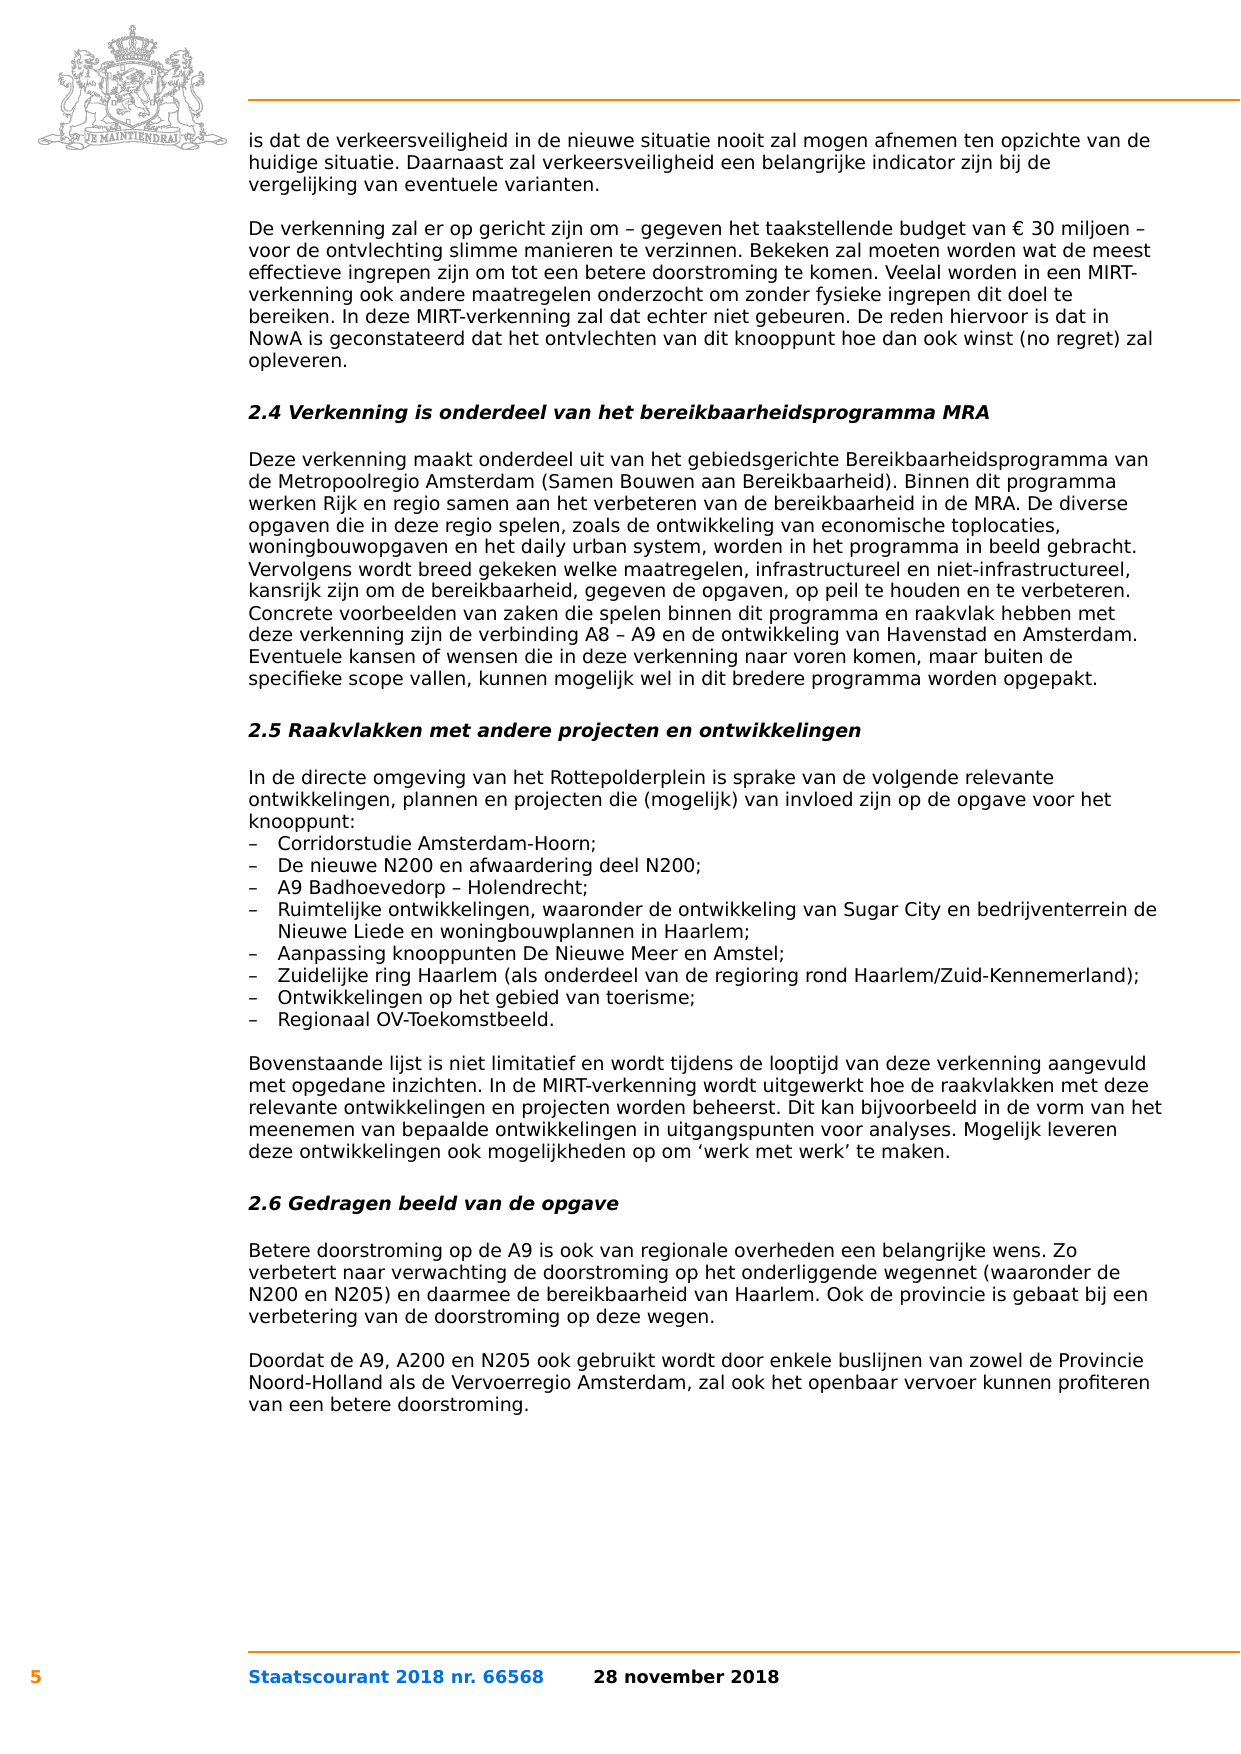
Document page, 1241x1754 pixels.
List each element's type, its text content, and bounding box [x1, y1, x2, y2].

text – A9 Badhoevedorp – Holendrecht; [248, 877, 1163, 899]
text – De nieuwe N200 en afwaardering deel N200; [248, 855, 1163, 877]
text Bovenstaande lijst is niet limitatief en wordt tijdens de looptijd van deze verkenning aangevuld met opgedane inzichten. In de MIRT-verkenning wordt uitgewerkt hoe de raakvlakken met deze relevante ontwikkelingen en projecten worden beheerst. Dit kan bijvoorbeeld in de vorm van het meenemen van bepaalde ontwikkelingen in uitgangspunten voor analyses. Mogelijk leveren deze ontwikkelingen ook mogelijkheden op om ‘werk met werk’ te maken. [248, 1053, 1163, 1163]
text Betere doorstroming op de A9 is ook van regionale overheden een belangrijke wens. Zo verbetert naar verwachting de doorstroming op het onderliggende wegennet (waaronder de N200 en N205) en daarmee de bereikbaarheid van Haarlem. Ook de provincie is gebaat bij een verbetering van de doorstroming op deze wegen. [248, 1240, 1163, 1328]
text Doordat de A9, A200 en N205 ook gebruikt wordt door enkele buslijnen van zowel de Provincie Noord-Holland als de Vervoerregio Amsterdam, zal ook het openbaar vervoer kunnen profiteren van een betere doorstroming. [248, 1349, 1163, 1416]
text – Zuidelijke ring Haarlem (als onderdeel van de regioring rond Haarlem/Zuid-Kennemerland); [248, 965, 1163, 987]
text – Aanpassing knooppunten De Nieuwe Meer en Amstel; [248, 943, 1163, 965]
text In de directe omgeving van het Rottepolderplein is sprake van de volgende relevante ontwikkelingen, plannen en projecten die (mogelijk) van invloed zijn op de opgave voor het knooppunt: [248, 767, 1163, 833]
text – Corridorstudie Amsterdam-Hoorn; [248, 833, 1163, 855]
subtitle 2.5 Raakvlakken met andere projecten en ontwikkelingen [248, 720, 1163, 742]
text – Ruimtelijke ontwikkelingen, waaronder de ontwikkeling van Sugar City en bedrijventerrein de Nieuwe Liede en woningbouwplannen in Haarlem; [248, 899, 1163, 943]
picture [38, 25, 227, 150]
text De verkenning zal er op gericht zijn om – gegeven het taakstellende budget van € 30 miljoen – voor de ontvlechting slimme manieren te verzinnen. Bekeken zal moeten worden wat de meest effectieve ingrepen zijn om tot een betere doorstroming te komen. Veelal worden in een MIRT-verkenning ook andere maatregelen onderzocht om zonder fysieke ingrepen dit doel te bereiken. In deze MIRT-verkenning zal dat echter niet gebeuren. De reden hiervoor is dat in NowA is geconstateerd dat het ontvlechten van dit knooppunt hoe dan ook winst (no regret) zal opleveren. [248, 218, 1163, 372]
text Deze verkenning maakt onderdeel uit van het gebiedsgerichte Bereikbaarheidsprogramma van de Metropoolregio Amsterdam (Samen Bouwen aan Bereikbaarheid). Binnen dit programma werken Rijk en regio samen aan het verbeteren van de bereikbaarheid in de MRA. De diverse opgaven die in deze regio spelen, zoals de ontwikkeling van economische toplocaties, woningbouwopgaven en het daily urban system, worden in het programma in beeld gebracht. Vervolgens wordt breed gekeken welke maatregelen, infrastructureel en niet-infrastructureel, kansrijk zijn om de bereikbaarheid, gegeven de opgaven, op peil te houden en te verbeteren. Concrete voorbeelden van zaken die spelen binnen dit programma en raakvlak hebben met deze verkenning zijn de verbinding A8 – A9 en de ontwikkeling van Havenstad en Amsterdam. Eventuele kansen of wensen die in deze verkenning naar voren komen, maar buiten de specifieke scope vallen, kunnen mogelijk wel in dit bredere programma worden opgepakt. [248, 448, 1163, 690]
subtitle 2.6 Gedragen beeld van de opgave [248, 1193, 1163, 1215]
text – Ontwikkelingen op het gebied van toerisme; [248, 987, 1163, 1009]
text is dat de verkeersveiligheid in de nieuwe situatie nooit zal mogen afnemen ten opzichte van de huidige situatie. Daarnaast zal verkeersveiligheid een belangrijke indicator zijn bij de vergelijking van eventuele varianten. [248, 130, 1163, 196]
subtitle 2.4 Verkenning is onderdeel van het bereikbaarheidsprogramma MRA [248, 402, 1163, 423]
text – Regionaal OV-Toekomstbeeld. [248, 1009, 1163, 1031]
